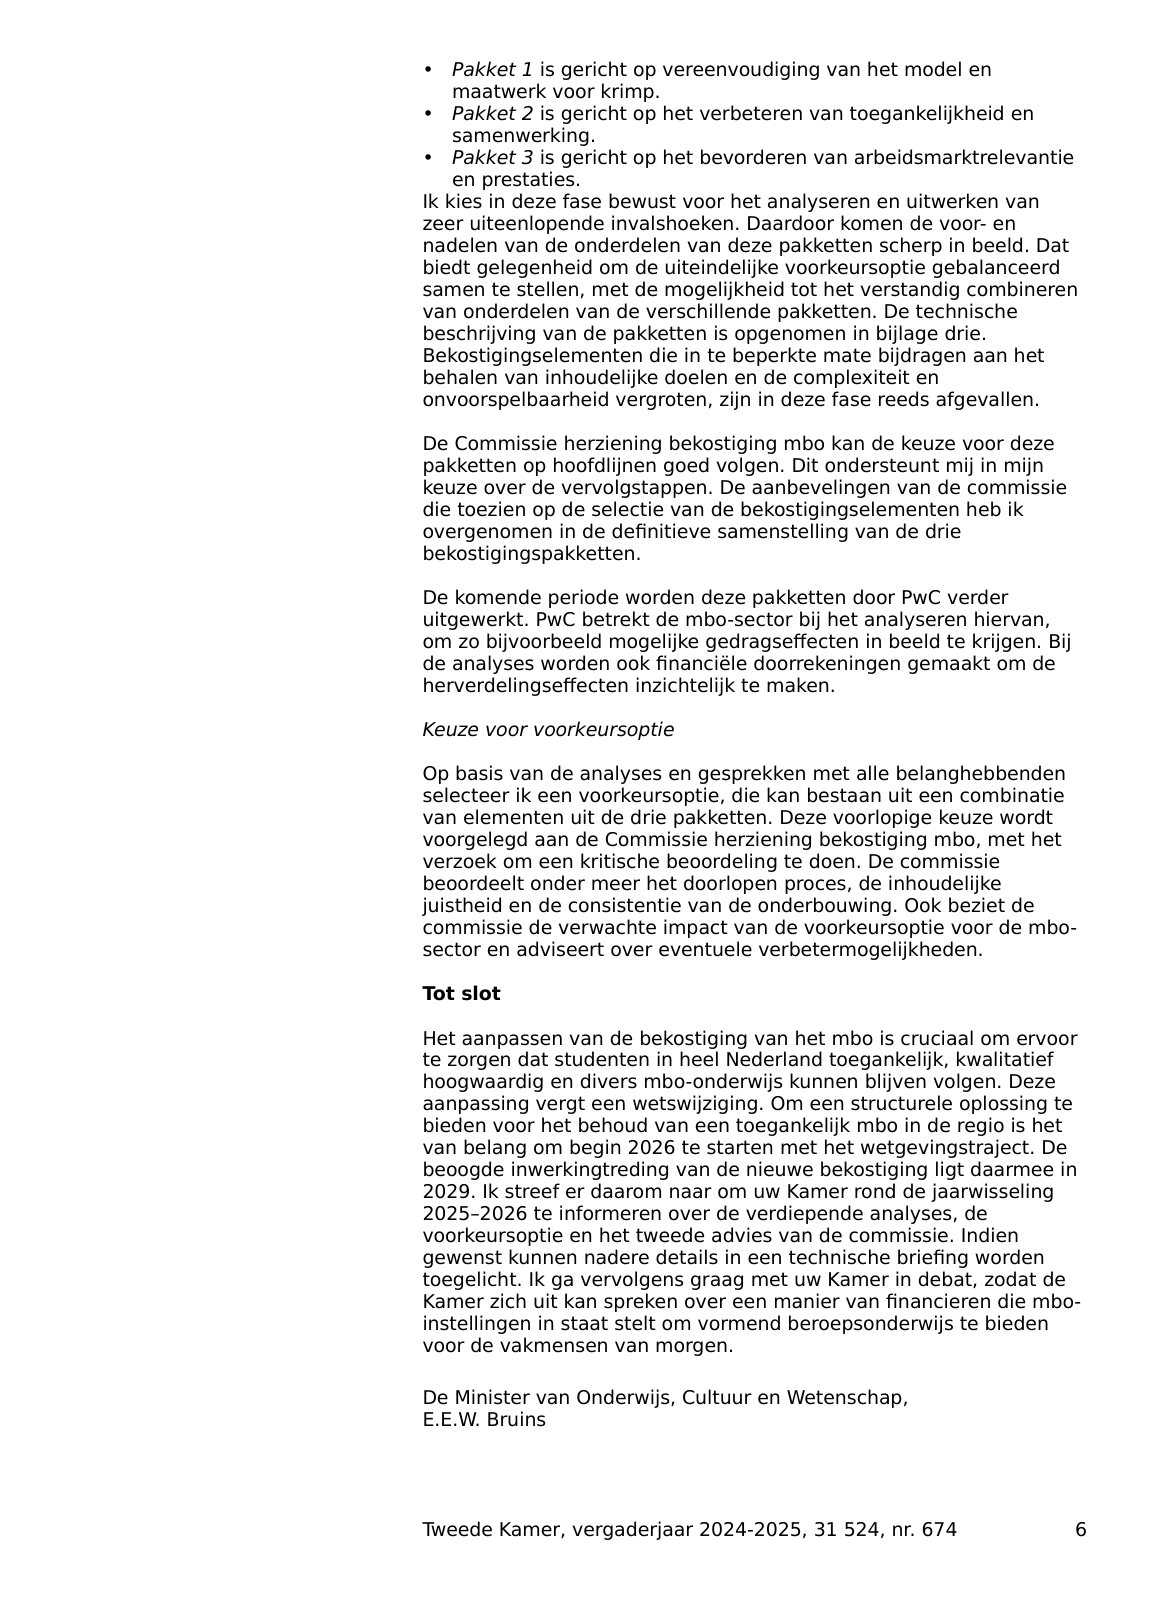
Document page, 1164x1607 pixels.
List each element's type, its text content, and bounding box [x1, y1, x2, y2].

text • Pakket 1 is gericht op vereenvoudiging van het model en maatwerk voor krimp. [422, 59, 1087, 103]
text De Minister van Onderwijs, Cultuur en Wetenschap, E.E.W. Bruins [422, 1387, 1087, 1431]
text • Pakket 2 is gericht op het verbeteren van toegankelijkheid en samenwerking. [422, 103, 1087, 147]
text De komende periode worden deze pakketten door PwC verder uitgewerkt. PwC betrekt de mbo-sector bij het analyseren hiervan, om zo bijvoorbeeld mogelijke gedragseffecten in beeld te krijgen. Bij de analyses worden ook financiële doorrekeningen gemaakt om de herverdelingseffecten inzichtelijk te maken. [422, 587, 1087, 697]
text • Pakket 3 is gericht op het bevorderen van arbeidsmarktrelevantie en prestaties. [422, 147, 1087, 191]
text Het aanpassen van de bekostiging van het mbo is cruciaal om ervoor te zorgen dat studenten in heel Nederland toegankelijk, kwalitatief hoogwaardig en divers mbo-onderwijs kunnen blijven volgen. Deze aanpassing vergt een wetswijziging. Om een structurele oplossing te bieden voor het behoud van een toegankelijk mbo in de regio is het van belang om begin 2026 te starten met het wetgevingstraject. De beoogde inwerkingtreding van de nieuwe bekostiging ligt daarmee in 2029. Ik streef er daarom naar om uw Kamer rond de jaarwisseling 2025–2026 te informeren over de verdiepende analyses, de voorkeursoptie en het tweede advies van de commissie. Indien gewenst kunnen nadere details in een technische briefing worden toegelicht. Ik ga vervolgens graag met uw Kamer in debat, zodat de Kamer zich uit kan spreken over een manier van financieren die mbo-instellingen in staat stelt om vormend beroepsonderwijs te bieden voor de vakmensen van morgen. [422, 1027, 1087, 1357]
text Ik kies in deze fase bewust voor het analyseren en uitwerken van zeer uiteenlopende invalshoeken. Daardoor komen de voor- en nadelen van de onderdelen van deze pakketten scherp in beeld. Dat biedt gelegenheid om de uiteindelijke voorkeursoptie gebalanceerd samen te stellen, met de mogelijkheid tot het verstandig combineren van onderdelen van de verschillende pakketten. De technische beschrijving van de pakketten is opgenomen in bijlage drie. Bekostigingselementen die in te beperkte mate bijdragen aan het behalen van inhoudelijke doelen en de complexiteit en onvoorspelbaarheid vergroten, zijn in deze fase reeds afgevallen. [422, 191, 1087, 411]
text De Commissie herziening bekostiging mbo kan de keuze voor deze pakketten op hoofdlijnen goed volgen. Dit ondersteunt mij in mijn keuze over de vervolgstappen. De aanbevelingen van de commissie die toezien op de selectie van de bekostigingselementen heb ik overgenomen in de definitieve samenstelling van de drie bekostigingspakketten. [422, 433, 1087, 565]
subtitle Tot slot [422, 983, 1087, 1005]
subtitle Keuze voor voorkeursoptie [422, 719, 1087, 741]
text Op basis van de analyses en gesprekken met alle belanghebbenden selecteer ik een voorkeursoptie, die kan bestaan uit een combinatie van elementen uit de drie pakketten. Deze voorlopige keuze wordt voorgelegd aan de Commissie herziening bekostiging mbo, met het verzoek om een kritische beoordeling te doen. De commissie beoordeelt onder meer het doorlopen proces, de inhoudelijke juistheid en de consistentie van de onderbouwing. Ook beziet de commissie de verwachte impact van de voorkeursoptie voor de mbo-sector en adviseert over eventuele verbetermogelijkheden. [422, 763, 1087, 961]
